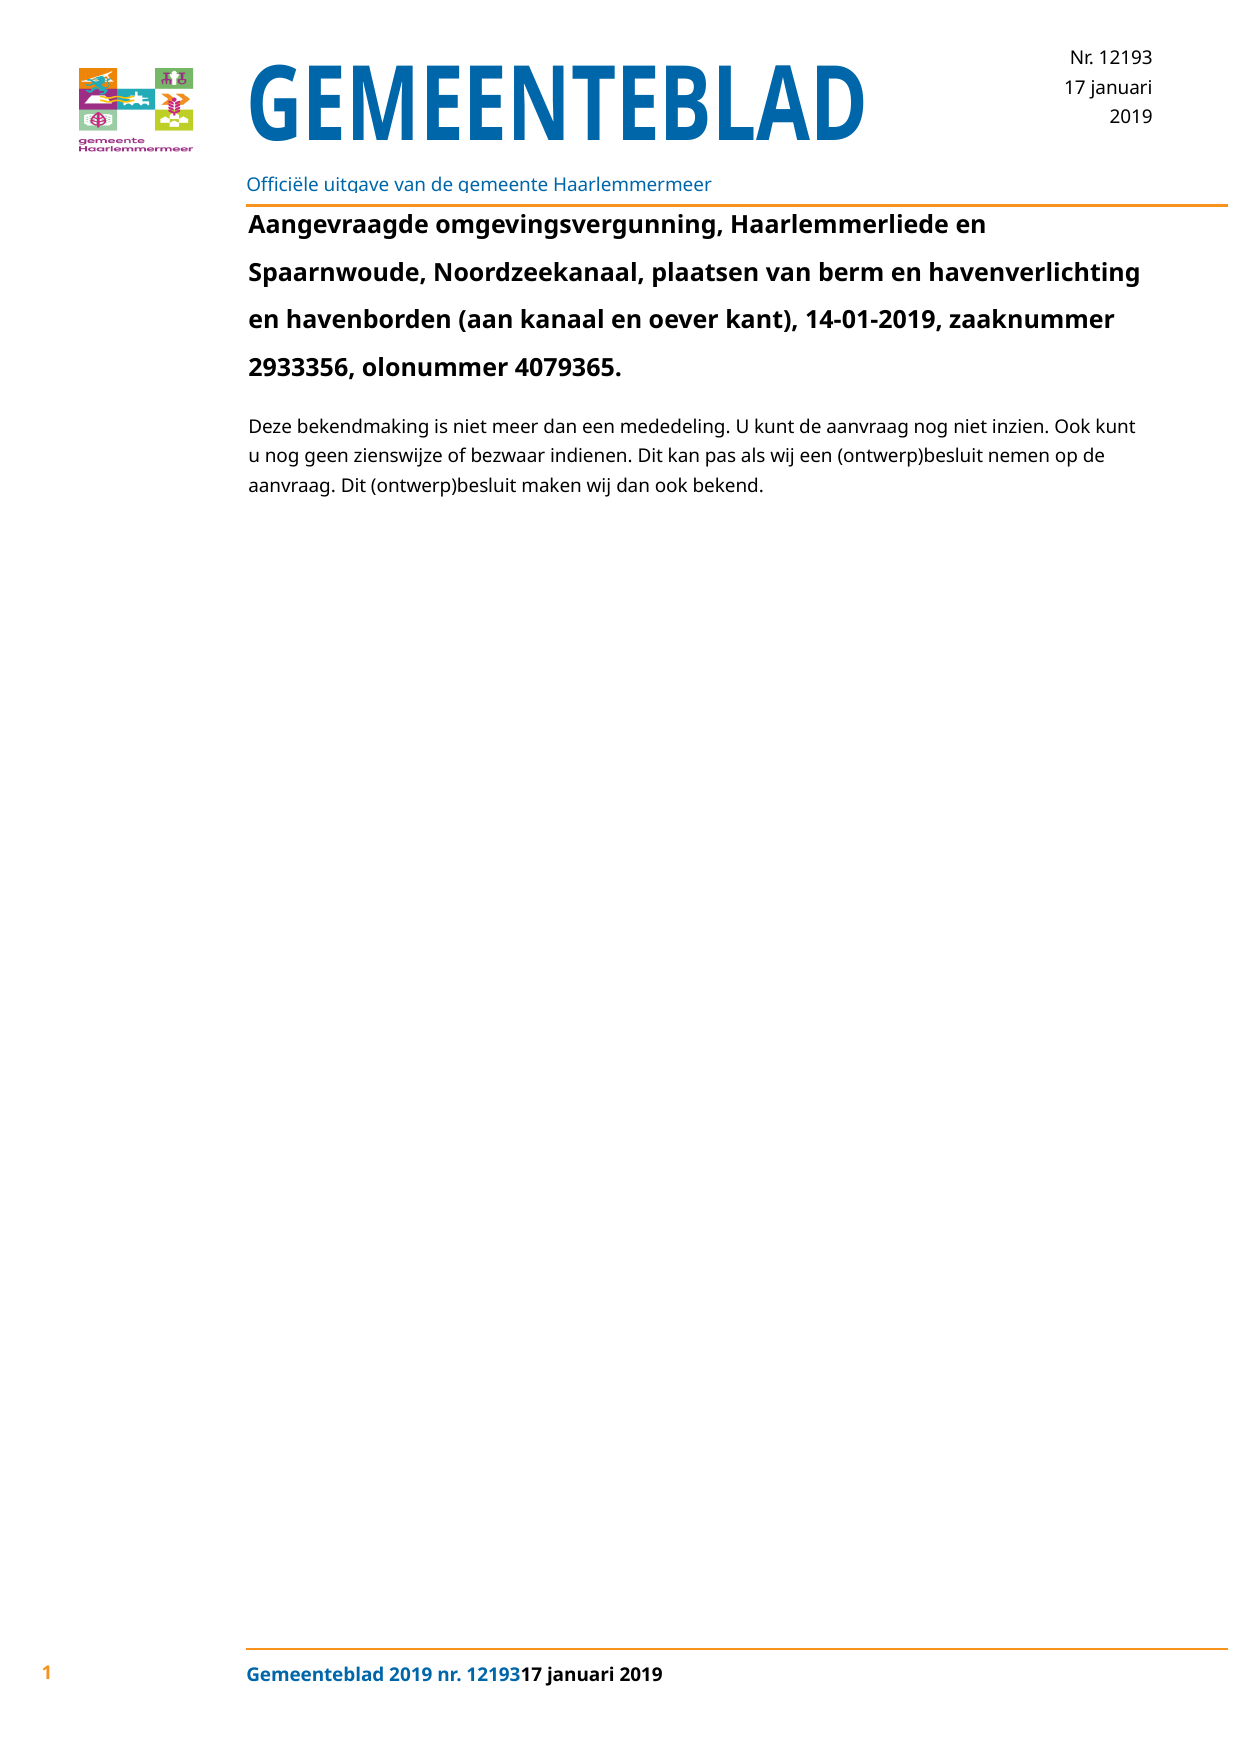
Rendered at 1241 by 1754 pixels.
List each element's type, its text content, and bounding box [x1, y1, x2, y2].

picture [41, 47, 231, 172]
text Deze bekendmaking is niet meer dan een mededeling. U kunt de aanvraag nog niet inzien. Ook kunt u nog geen zienswijze of bezwaar indienen. Dit kan pas als wij een (ontwerp)besluit nemen op de aanvraag. Dit (ontwerp)besluit maken wij dan ook bekend. [248, 413, 1152, 498]
text Aangevraagde omgevingsvergunning, Haarlemmerliede en Spaarnwoude, Noordzeekanaal, plaatsen van berm en havenverlichting en havenborden (aan kanaal en oever kant), 14-01-2019, zaaknummer 2933356, olonummer 4079365. [248, 207, 1152, 384]
